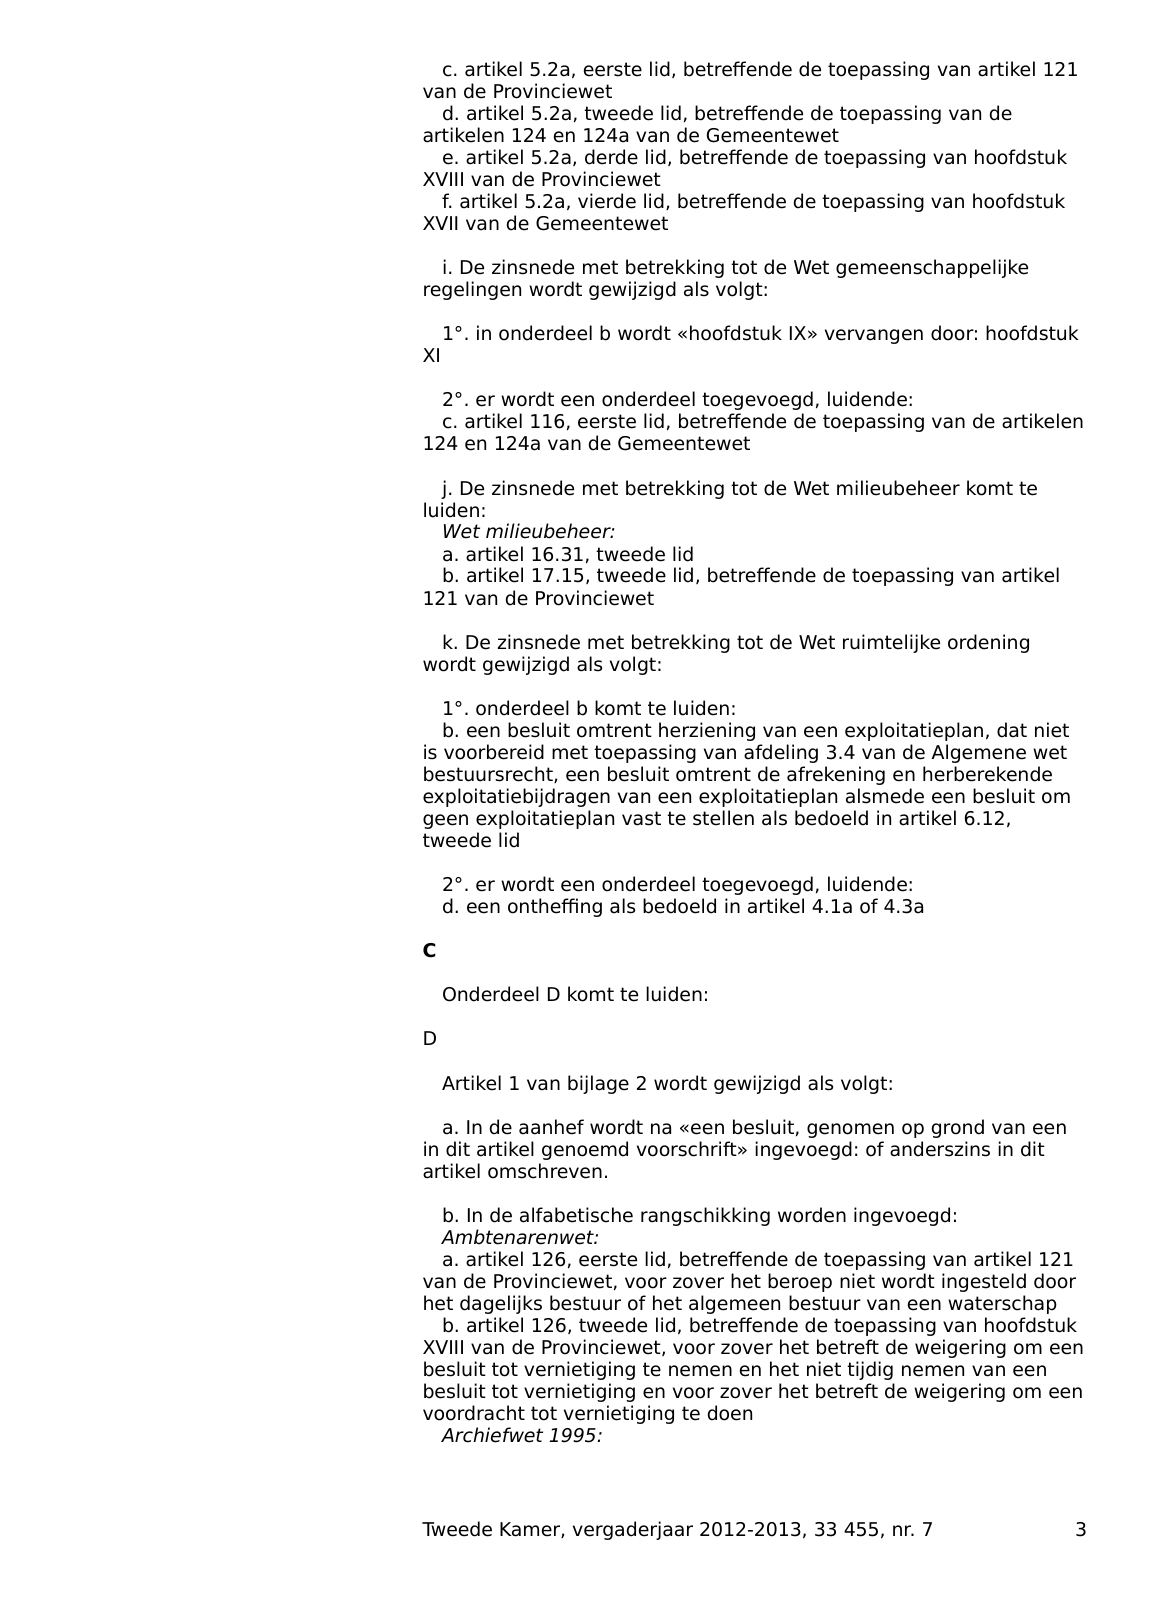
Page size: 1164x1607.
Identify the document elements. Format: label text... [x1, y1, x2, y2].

text a. artikel 126, eerste lid, betreffende de toepassing van artikel 121 van de Provinciewet, voor zover het beroep niet wordt ingesteld door het dagelijks bestuur of het algemeen bestuur van een waterschap [422, 1249, 1087, 1314]
text f. artikel 5.2a, vierde lid, betreffende de toepassing van hoofdstuk XVII van de Gemeentewet [422, 191, 1087, 235]
text i. De zinsnede met betrekking tot de Wet gemeenschappelijke regelingen wordt gewijzigd als volgt: [422, 257, 1087, 301]
text d. artikel 5.2a, tweede lid, betreffende de toepassing van de artikelen 124 en 124a van de Gemeentewet [422, 103, 1087, 147]
text a. artikel 16.31, tweede lid [422, 543, 1087, 565]
subtitle C [422, 940, 1087, 962]
text Archiefwet 1995: [422, 1424, 1087, 1446]
text 2°. er wordt een onderdeel toegevoegd, luidende: [422, 389, 1087, 411]
text b. artikel 17.15, tweede lid, betreffende de toepassing van artikel 121 van de Provinciewet [422, 565, 1087, 609]
text k. De zinsnede met betrekking tot de Wet ruimtelijke ordening wordt gewijzigd als volgt: [422, 632, 1087, 676]
text Ambtenarenwet: [422, 1227, 1087, 1249]
text j. De zinsnede met betrekking tot de Wet milieubeheer komt te luiden: [422, 477, 1087, 521]
text 2°. er wordt een onderdeel toegevoegd, luidende: [422, 874, 1087, 896]
text Onderdeel D komt te luiden: [422, 984, 1087, 1006]
text b. een besluit omtrent herziening van een exploitatieplan, dat niet is voorbereid met toepassing van afdeling 3.4 van de Algemene wet bestuursrecht, een besluit omtrent de afrekening en herberekende exploitatiebijdragen van een exploitatieplan alsmede een besluit om geen exploitatieplan vast te stellen als bedoeld in artikel 6.12, tweede lid [422, 720, 1087, 852]
text c. artikel 116, eerste lid, betreffende de toepassing van de artikelen 124 en 124a van de Gemeentewet [422, 411, 1087, 455]
subtitle D [422, 1028, 1087, 1050]
text e. artikel 5.2a, derde lid, betreffende de toepassing van hoofdstuk XVIII van de Provinciewet [422, 147, 1087, 191]
text Artikel 1 van bijlage 2 wordt gewijzigd als volgt: [422, 1072, 1087, 1094]
text d. een ontheffing als bedoeld in artikel 4.1a of 4.3a [422, 896, 1087, 918]
text a. In de aanhef wordt na «een besluit, genomen op grond van een in dit artikel genoemd voorschrift» ingevoegd: of anderszins in dit artikel omschreven. [422, 1117, 1087, 1182]
text 1°. onderdeel b komt te luiden: [422, 698, 1087, 720]
text b. In de alfabetische rangschikking worden ingevoegd: [422, 1205, 1087, 1227]
text 1°. in onderdeel b wordt «hoofdstuk IX» vervangen door: hoofdstuk XI [422, 323, 1087, 367]
text b. artikel 126, tweede lid, betreffende de toepassing van hoofdstuk XVIII van de Provinciewet, voor zover het betreft de weigering om een besluit tot vernietiging te nemen en het niet tijdig nemen van een besluit tot vernietiging en voor zover het betreft de weigering om een voordracht tot vernietiging te doen [422, 1314, 1087, 1424]
text c. artikel 5.2a, eerste lid, betreffende de toepassing van artikel 121 van de Provinciewet [422, 59, 1087, 103]
text Wet milieubeheer: [422, 521, 1087, 543]
